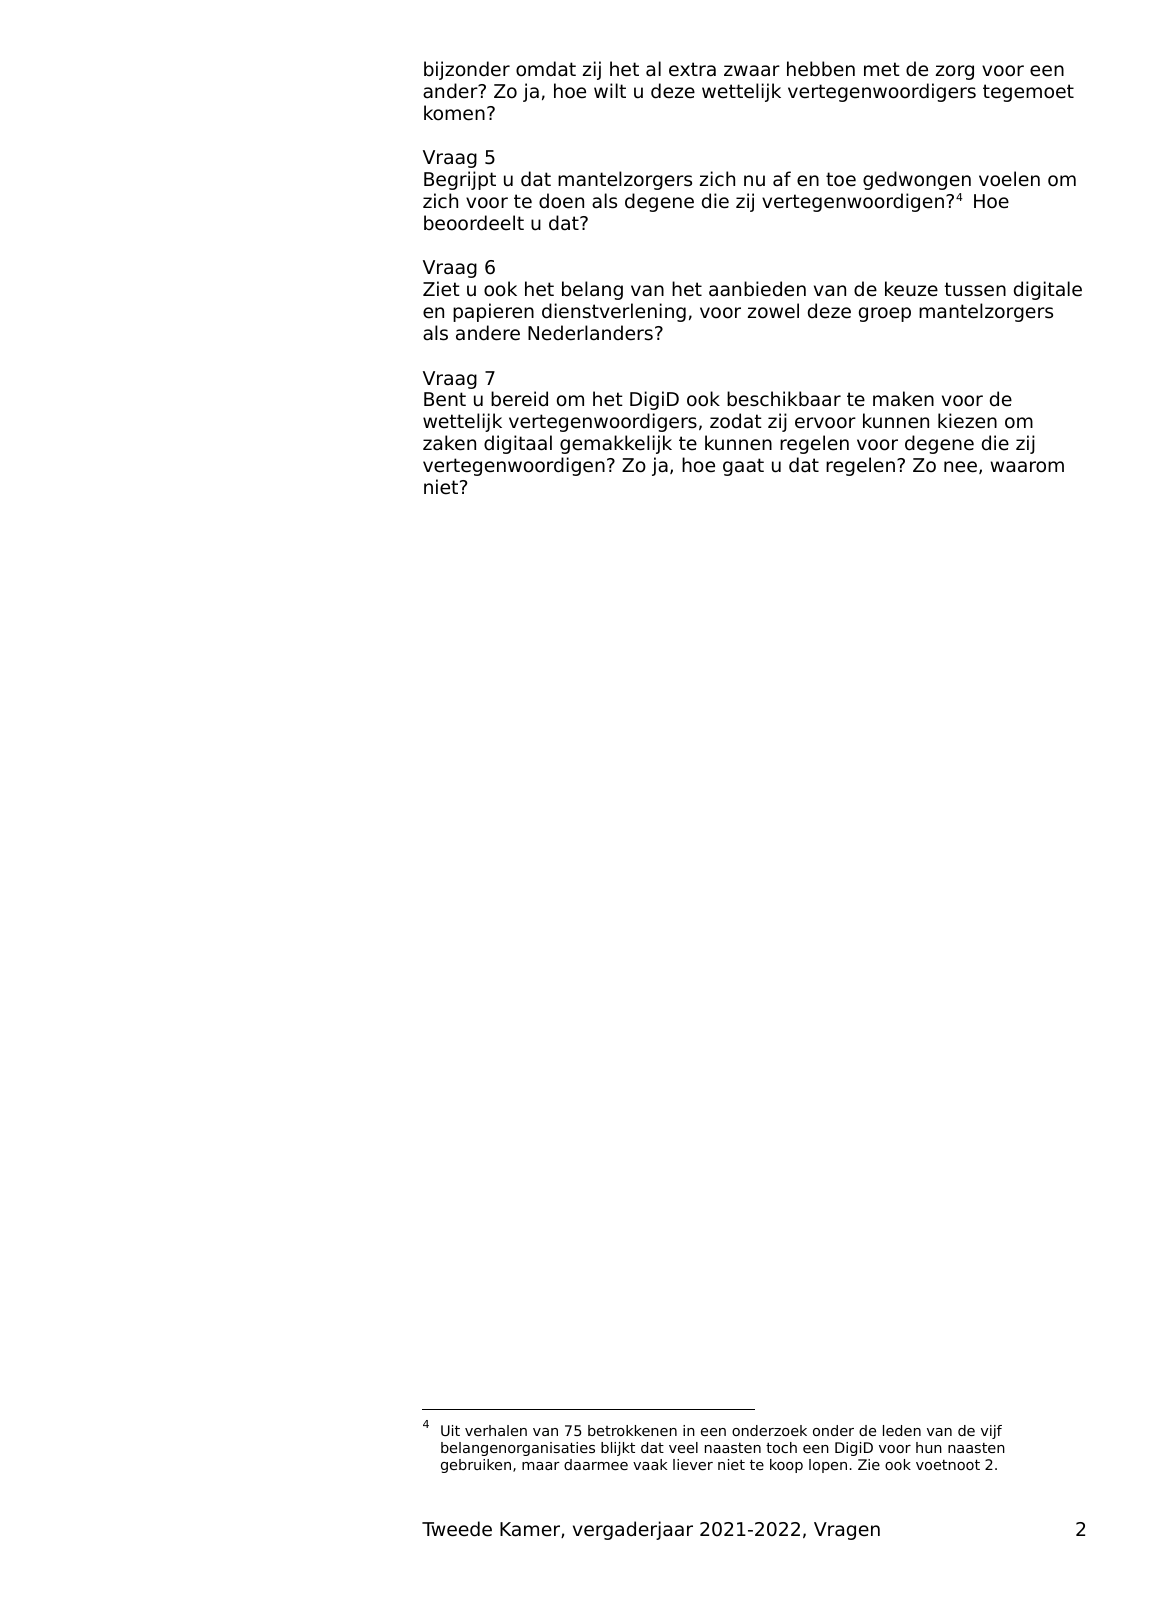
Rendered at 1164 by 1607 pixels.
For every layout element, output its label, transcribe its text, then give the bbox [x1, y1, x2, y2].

text Begrijpt u dat mantelzorgers zich nu af en toe gedwongen voelen om zich voor te doen als degene die zij vertegenwoordigen? Hoe beoordeelt u dat? [422, 169, 1087, 235]
text Vraag 6 [422, 257, 1087, 279]
text Bent u bereid om het DigiD ook beschikbaar te maken voor de wettelijk vertegenwoordigers, zodat zij ervoor kunnen kiezen om zaken digitaal gemakkelijk te kunnen regelen voor degene die zij vertegenwoordigen? Zo ja, hoe gaat u dat regelen? Zo nee, waarom niet? [422, 389, 1087, 499]
text Vraag 5 [422, 147, 1087, 169]
text Ziet u ook het belang van het aanbieden van de keuze tussen digitale en papieren dienstverlening, voor zowel deze groep mantelzorgers als andere Nederlanders? [422, 279, 1087, 345]
text bijzonder omdat zij het al extra zwaar hebben met de zorg voor een ander? Zo ja, hoe wilt u deze wettelijk vertegenwoordigers tegemoet komen? [422, 59, 1087, 125]
text Vraag 7 [422, 367, 1087, 389]
text Uit verhalen van 75 betrokkenen in een onderzoek onder de leden van de vijf belangenorganisaties blijkt dat veel naasten toch een DigiD voor hun naasten gebruiken, maar daarmee vaak liever niet te koop lopen. Zie ook voetnoot 2. [422, 1418, 1087, 1474]
